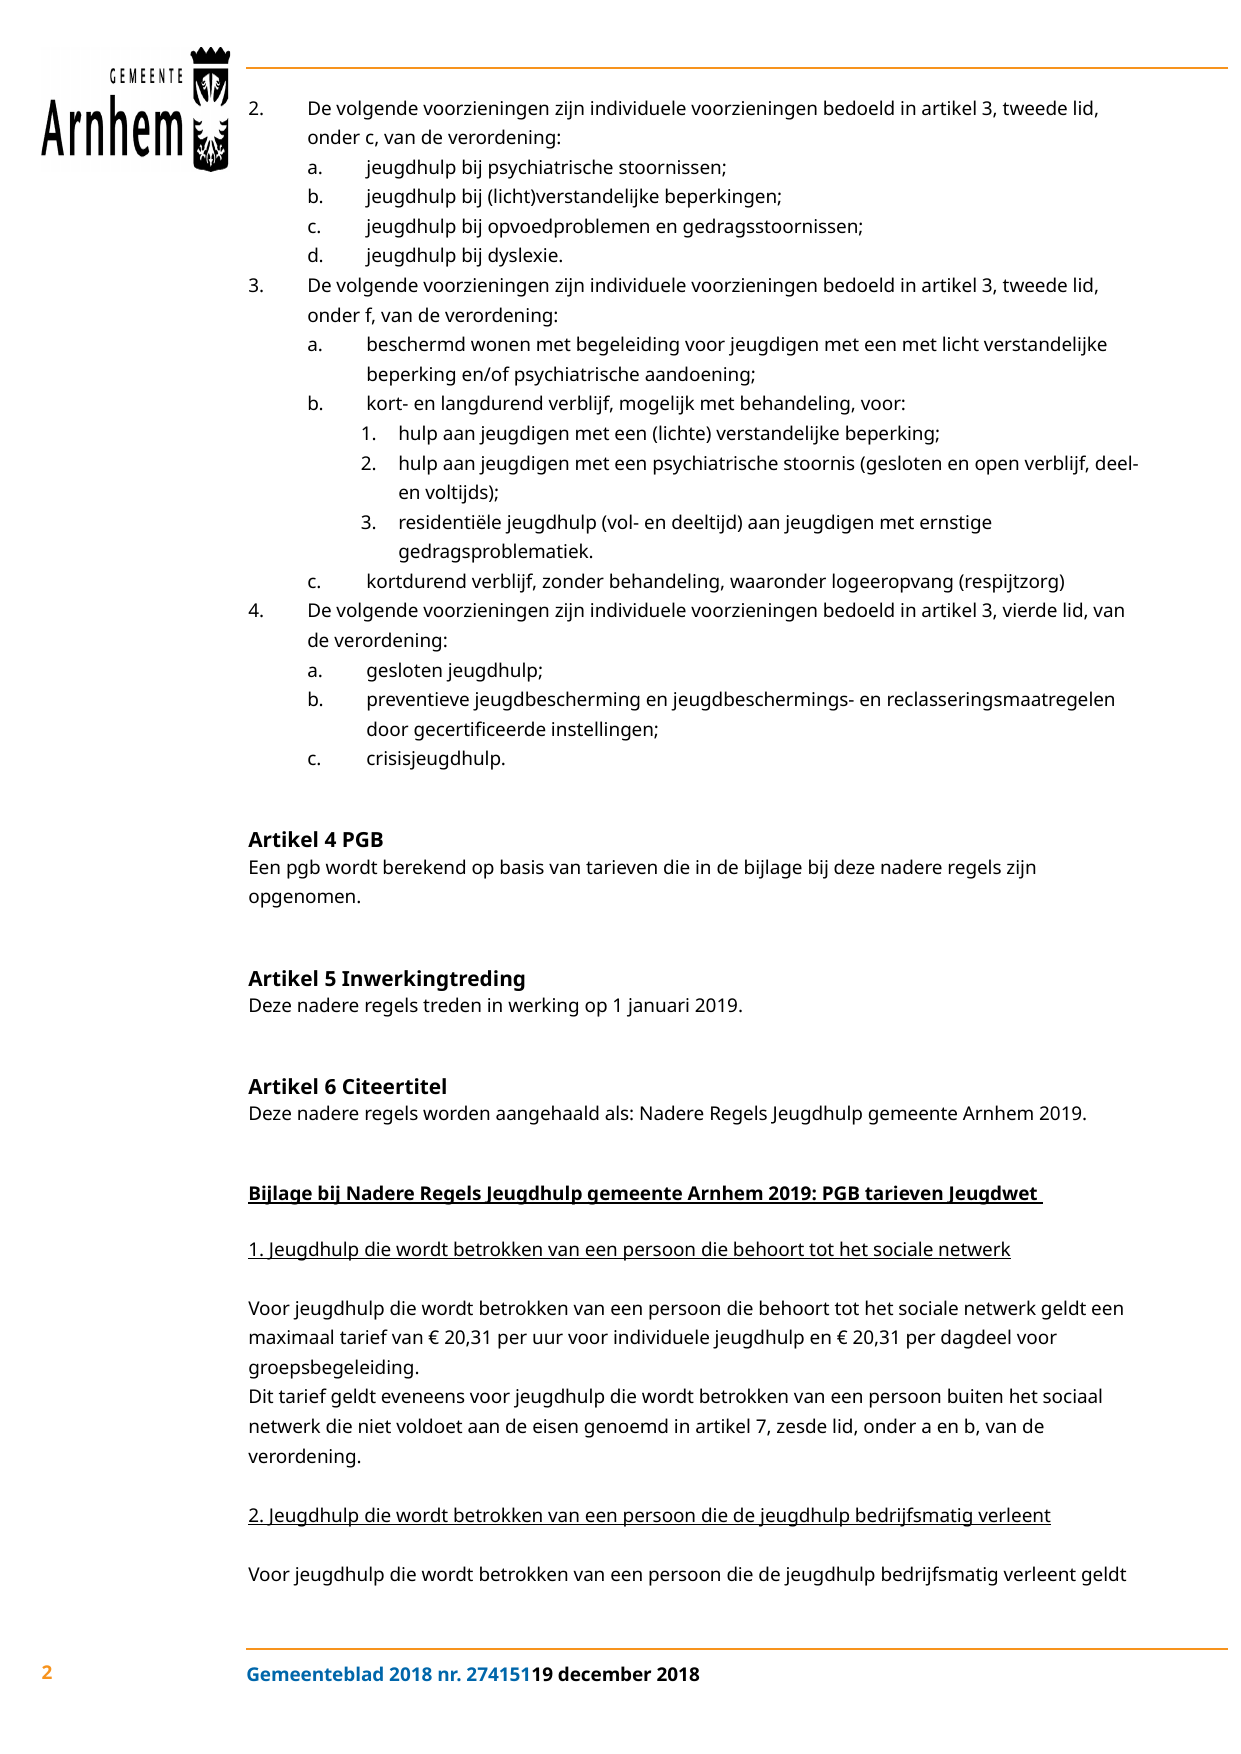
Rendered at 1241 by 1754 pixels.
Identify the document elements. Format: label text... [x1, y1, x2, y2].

list beschermd wonen met begeleiding voor jeugdigen met een met licht verstandelijke beperking en/of psychiatrische aandoening; [307, 331, 1152, 387]
text Een pgb wordt berekend op basis van tarieven die in de bijlage bij deze nadere regels zijn opgenomen. [248, 854, 1152, 909]
list hulp aan jeugdigen met een psychiatrische stoornis (gesloten en open verblijf, deel- en voltijds); [361, 450, 1152, 505]
text 2. Jeugdhulp die wordt betrokken van een persoon die de jeugdhulp bedrijfsmatig verleent [248, 1502, 1152, 1528]
text Artikel 6 Citeertitel [248, 1072, 1152, 1101]
text Deze nadere regels worden aangehaald als: Nadere Regels Jeugdhulp gemeente Arnhem 2019. [248, 1101, 1152, 1126]
list De volgende voorzieningen zijn individuele voorzieningen bedoeld in artikel 3, tweede lid, onder f, van de verordening: [248, 272, 1152, 328]
list jeugdhulp bij psychiatrische stoornissen; [307, 154, 1152, 180]
list residentiële jeugdhulp (vol- en deeltijd) aan jeugdigen met ernstige gedragsproblematiek. [361, 509, 1152, 564]
text 1. Jeugdhulp die wordt betrokken van een persoon die behoort tot het sociale netwerk [248, 1236, 1152, 1262]
list preventieve jeugdbescherming en jeugdbeschermings- en reclasseringsmaatregelen door gecertificeerde instellingen; [307, 686, 1152, 742]
text Voor jeugdhulp die wordt betrokken van een persoon die de jeugdhulp bedrijfsmatig verleent geldt [248, 1561, 1152, 1587]
list jeugdhulp bij (licht)verstandelijke beperkingen; [307, 183, 1152, 209]
list crisisjeugdhulp. [307, 746, 1152, 771]
text Artikel 4 PGB [248, 826, 1152, 854]
text Deze nadere regels treden in werking op 1 januari 2019. [248, 992, 1152, 1018]
picture [41, 47, 231, 172]
list kort- en langdurend verblijf, mogelijk met behandeling, voor: [307, 391, 1152, 416]
list gesloten jeugdhulp; [307, 657, 1152, 683]
text Dit tarief geldt eveneens voor jeugdhulp die wordt betrokken van een persoon buiten het sociaal netwerk die niet voldoet aan de eisen genoemd in artikel 7, zesde lid, onder a en b, van de verordening. [248, 1384, 1152, 1469]
list jeugdhulp bij opvoedproblemen en gedragsstoornissen; [307, 213, 1152, 239]
list kortdurend verblijf, zonder behandeling, waaronder logeeropvang (respijtzorg) [307, 568, 1152, 594]
list jeugdhulp bij dyslexie. [307, 243, 1152, 268]
list hulp aan jeugdigen met een (lichte) verstandelijke beperking; [361, 420, 1152, 446]
text Bijlage bij Nadere Regels Jeugdhulp gemeente Arnhem 2019: PGB tarieven Jeugdwet [248, 1181, 1152, 1206]
list De volgende voorzieningen zijn individuele voorzieningen bedoeld in artikel 3, vierde lid, van de verordening: [248, 598, 1152, 653]
list De volgende voorzieningen zijn individuele voorzieningen bedoeld in artikel 3, tweede lid, onder c, van de verordening: [248, 95, 1152, 150]
text Artikel 5 Inwerkingtreding [248, 964, 1152, 992]
text Voor jeugdhulp die wordt betrokken van een persoon die behoort tot het sociale netwerk geldt een maximaal tarief van € 20,31 per uur voor individuele jeugdhulp en € 20,31 per dagdeel voor groepsbegeleiding. [248, 1295, 1152, 1380]
